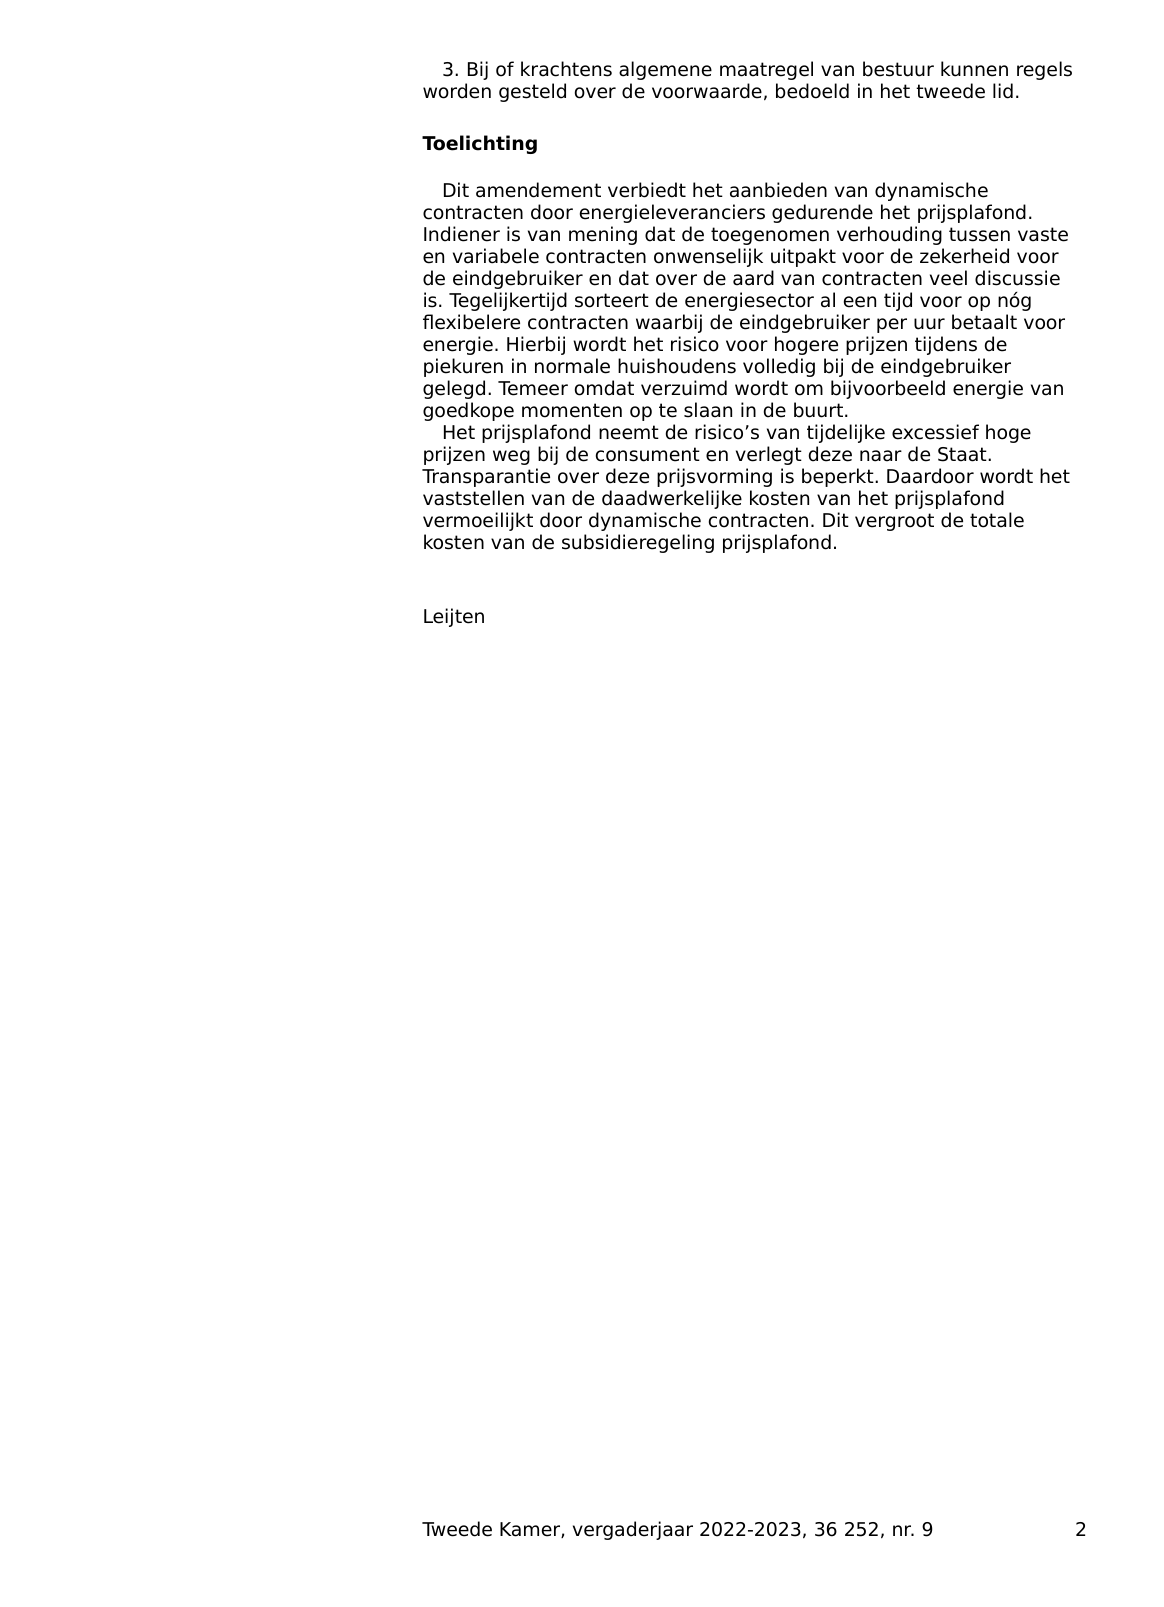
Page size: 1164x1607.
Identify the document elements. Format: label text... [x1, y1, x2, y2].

text Het prijsplafond neemt de risico’s van tijdelijke excessief hoge prijzen weg bij de consument en verlegt deze naar de Staat. Transparantie over deze prijsvorming is beperkt. Daardoor wordt het vaststellen van de daadwerkelijke kosten van het prijsplafond vermoeilijkt door dynamische contracten. Dit vergroot de totale kosten van de subsidieregeling prijsplafond. [422, 422, 1087, 554]
text Dit amendement verbiedt het aanbieden van dynamische contracten door energieleveranciers gedurende het prijsplafond. Indiener is van mening dat de toegenomen verhouding tussen vaste en variabele contracten onwenselijk uitpakt voor de zekerheid voor de eindgebruiker en dat over de aard van contracten veel discussie is. Tegelijkertijd sorteert de energiesector al een tijd voor op nóg flexibelere contracten waarbij de eindgebruiker per uur betaalt voor energie. Hierbij wordt het risico voor hogere prijzen tijdens de piekuren in normale huishoudens volledig bij de eindgebruiker gelegd. Temeer omdat verzuimd wordt om bijvoorbeeld energie van goedkope momenten op te slaan in de buurt. [422, 180, 1087, 422]
text Leijten [422, 584, 1087, 628]
text 3. Bij of krachtens algemene maatregel van bestuur kunnen regels worden gesteld over de voorwaarde, bedoeld in het tweede lid. [422, 59, 1087, 103]
subtitle Toelichting [422, 133, 1087, 155]
